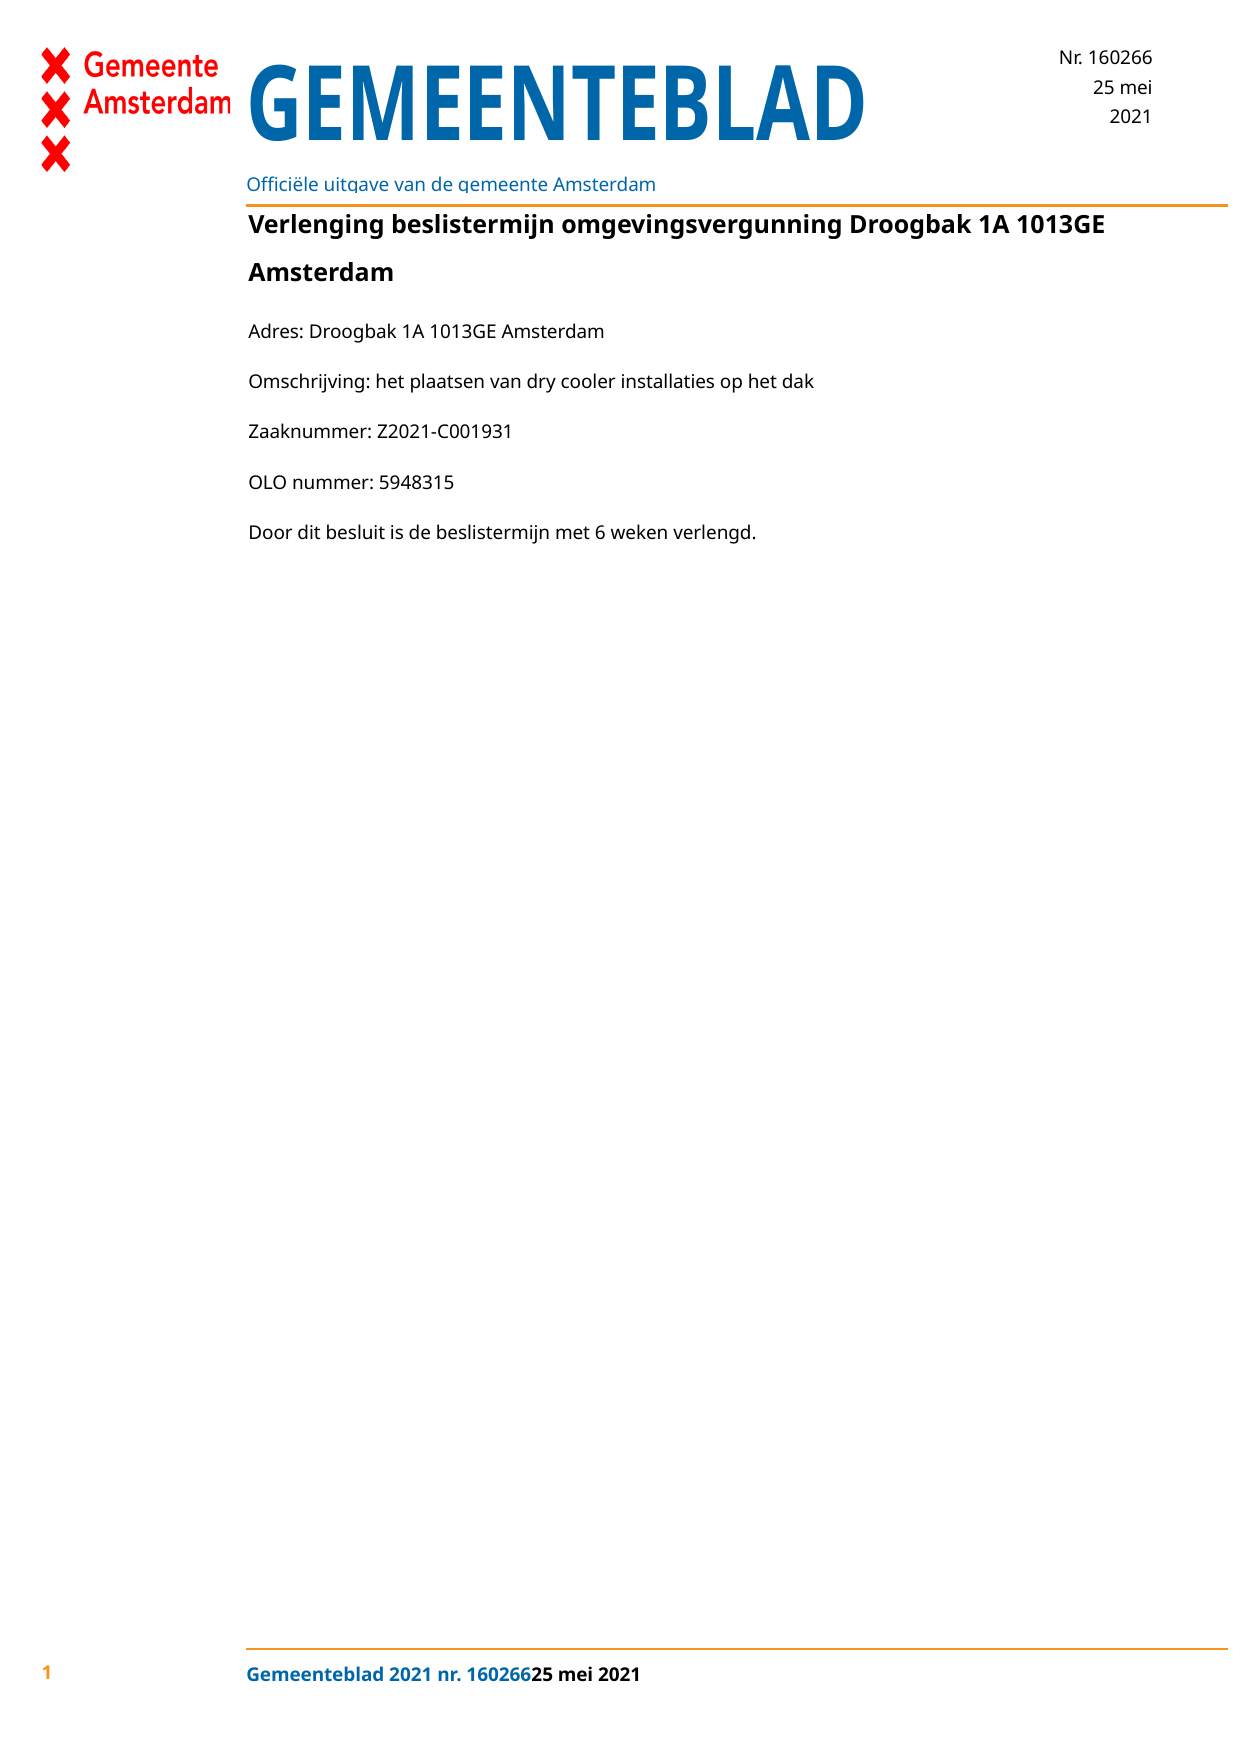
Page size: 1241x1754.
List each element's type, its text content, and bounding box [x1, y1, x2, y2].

text Zaaknummer: Z2021-C001931 [248, 419, 1152, 444]
text Adres: Droogbak 1A 1013GE Amsterdam [248, 318, 1152, 344]
text OLO nummer: 5948315 [248, 469, 1152, 495]
text Verlenging beslistermijn omgevingsvergunning Droogbak 1A 1013GE Amsterdam [248, 207, 1152, 288]
picture [41, 47, 231, 172]
text Omschrijving: het plaatsen van dry cooler installaties op het dak [248, 368, 1152, 394]
text Door dit besluit is de beslistermijn met 6 weken verlengd. [248, 519, 1152, 545]
